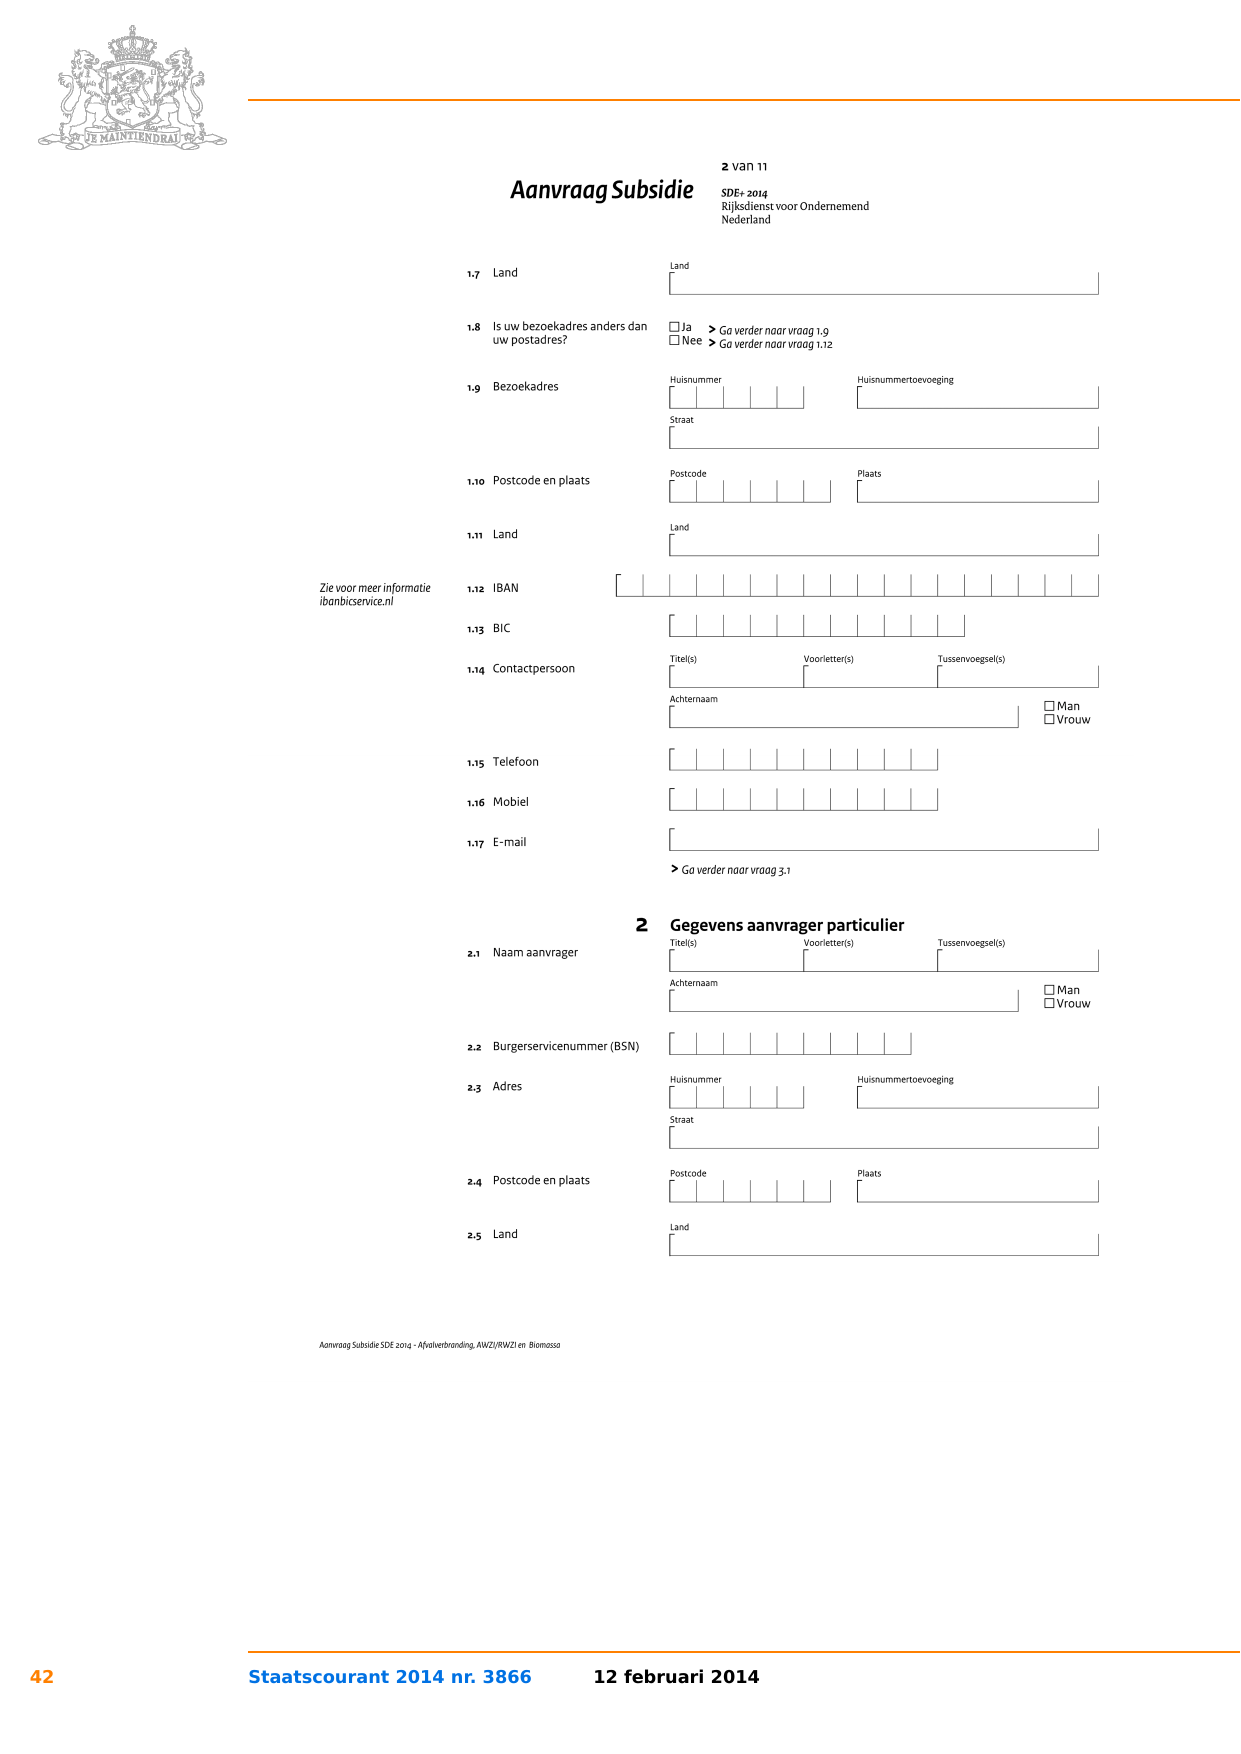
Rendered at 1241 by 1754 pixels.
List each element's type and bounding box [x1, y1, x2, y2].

picture [248, 130, 1134, 1382]
picture [38, 25, 227, 150]
